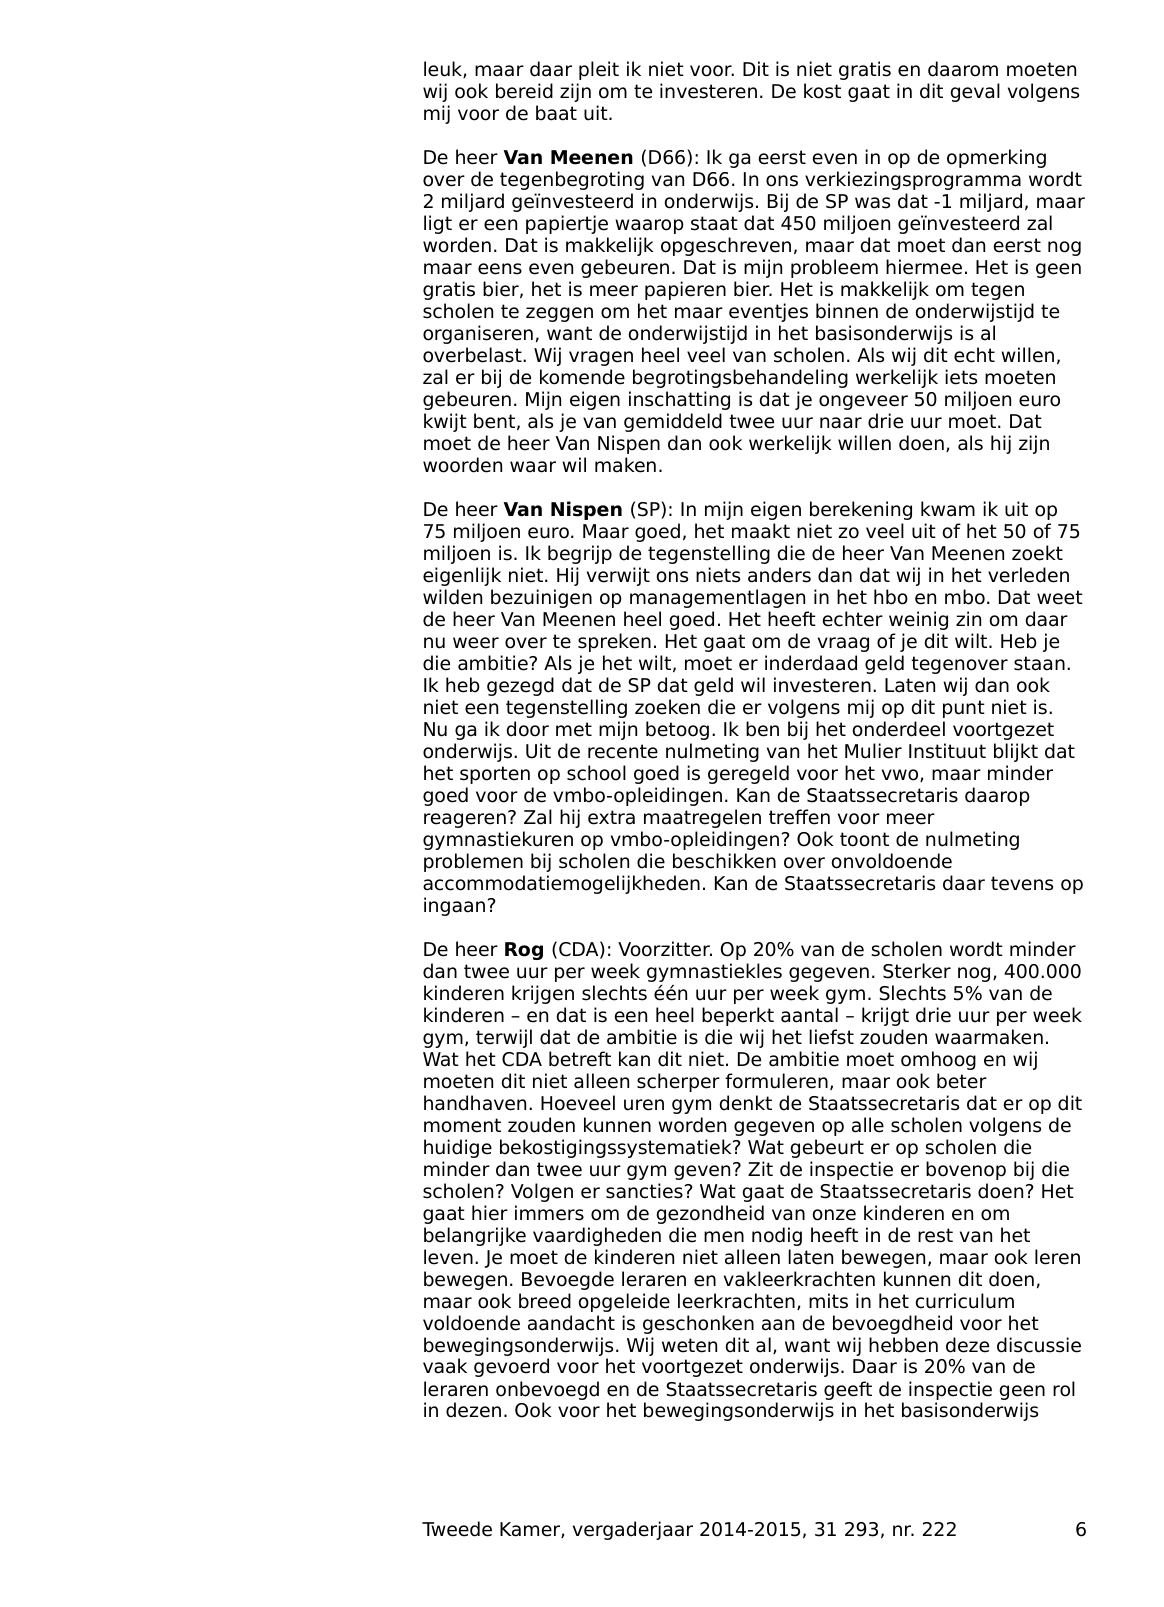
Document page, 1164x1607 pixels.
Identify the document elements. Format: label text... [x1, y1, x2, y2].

text Nu ga ik door met mijn betoog. Ik ben bij het onderdeel voortgezet onderwijs. Uit de recente nulmeting van het Mulier Instituut blijkt dat het sporten op school goed is geregeld voor het vwo, maar minder goed voor de vmbo-opleidingen. Kan de Staatssecretaris daarop reageren? Zal hij extra maatregelen treffen voor meer gymnastiekuren op vmbo-opleidingen? Ook toont de nulmeting problemen bij scholen die beschikken over onvoldoende accommodatiemogelijkheden. Kan de Staatssecretaris daar tevens op ingaan? [422, 719, 1087, 917]
text De heer Van Meenen (D66): Ik ga eerst even in op de opmerking over de tegenbegroting van D66. In ons verkiezingsprogramma wordt 2 miljard geïnvesteerd in onderwijs. Bij de SP was dat -1 miljard, maar ligt er een papiertje waarop staat dat 450 miljoen geïnvesteerd zal worden. Dat is makkelijk opgeschreven, maar dat moet dan eerst nog maar eens even gebeuren. Dat is mijn probleem hiermee. Het is geen gratis bier, het is meer papieren bier. Het is makkelijk om tegen scholen te zeggen om het maar eventjes binnen de onderwijstijd te organiseren, want de onderwijstijd in het basisonderwijs is al overbelast. Wij vragen heel veel van scholen. Als wij dit echt willen, zal er bij de komende begrotingsbehandeling werkelijk iets moeten gebeuren. Mijn eigen inschatting is dat je ongeveer 50 miljoen euro kwijt bent, als je van gemiddeld twee uur naar drie uur moet. Dat moet de heer Van Nispen dan ook werkelijk willen doen, als hij zijn woorden waar wil maken. [422, 147, 1087, 477]
text De heer Van Nispen (SP): In mijn eigen berekening kwam ik uit op 75 miljoen euro. Maar goed, het maakt niet zo veel uit of het 50 of 75 miljoen is. Ik begrijp de tegenstelling die de heer Van Meenen zoekt eigenlijk niet. Hij verwijt ons niets anders dan dat wij in het verleden wilden bezuinigen op managementlagen in het hbo en mbo. Dat weet de heer Van Meenen heel goed. Het heeft echter weinig zin om daar nu weer over te spreken. Het gaat om de vraag of je dit wilt. Heb je die ambitie? Als je het wilt, moet er inderdaad geld tegenover staan. Ik heb gezegd dat de SP dat geld wil investeren. Laten wij dan ook niet een tegenstelling zoeken die er volgens mij op dit punt niet is. [422, 499, 1087, 719]
text leuk, maar daar pleit ik niet voor. Dit is niet gratis en daarom moeten wij ook bereid zijn om te investeren. De kost gaat in dit geval volgens mij voor de baat uit. [422, 59, 1087, 125]
text De heer Rog (CDA): Voorzitter. Op 20% van de scholen wordt minder dan twee uur per week gymnastiekles gegeven. Sterker nog, 400.000 kinderen krijgen slechts één uur per week gym. Slechts 5% van de kinderen – en dat is een heel beperkt aantal – krijgt drie uur per week gym, terwijl dat de ambitie is die wij het liefst zouden waarmaken. Wat het CDA betreft kan dit niet. De ambitie moet omhoog en wij moeten dit niet alleen scherper formuleren, maar ook beter handhaven. Hoeveel uren gym denkt de Staatssecretaris dat er op dit moment zouden kunnen worden gegeven op alle scholen volgens de huidige bekostigingssystematiek? Wat gebeurt er op scholen die minder dan twee uur gym geven? Zit de inspectie er bovenop bij die scholen? Volgen er sancties? Wat gaat de Staatssecretaris doen? Het gaat hier immers om de gezondheid van onze kinderen en om belangrijke vaardigheden die men nodig heeft in de rest van het leven. Je moet de kinderen niet alleen laten bewegen, maar ook leren bewegen. Bevoegde leraren en vakleerkrachten kunnen dit doen, maar ook breed opgeleide leerkrachten, mits in het curriculum voldoende aandacht is geschonken aan de bevoegdheid voor het bewegingsonderwijs. Wij weten dit al, want wij hebben deze discussie vaak gevoerd voor het voortgezet onderwijs. Daar is 20% van de leraren onbevoegd en de Staatssecretaris geeft de inspectie geen rol in dezen. Ook voor het bewegingsonderwijs in het basisonderwijs [422, 939, 1087, 1422]
